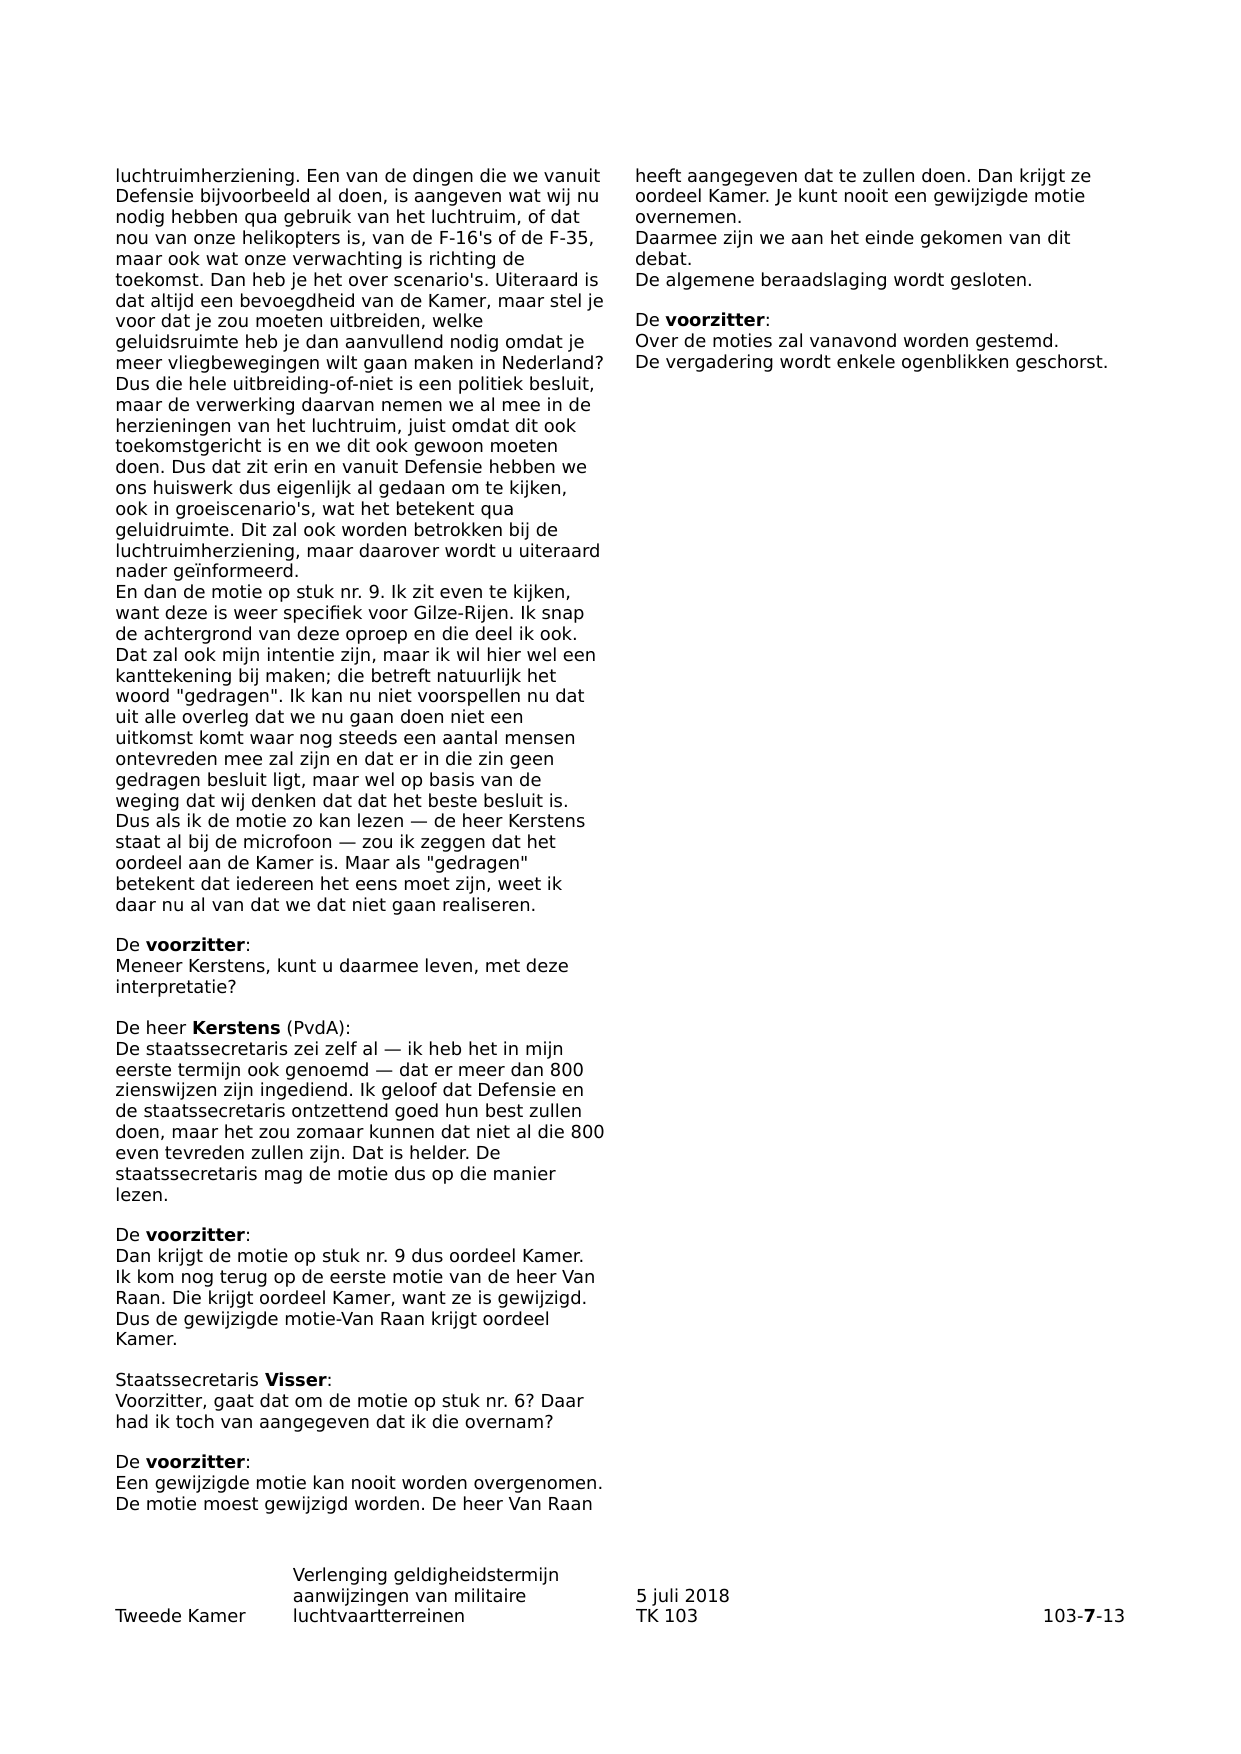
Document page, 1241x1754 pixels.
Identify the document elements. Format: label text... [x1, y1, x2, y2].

text De voorzitter: [115, 935, 605, 956]
text heeft aangegeven dat te zullen doen. Dan krijgt ze oordeel Kamer. Je kunt nooit een gewijzigde motie overnemen. [635, 165, 1125, 228]
text En dan de motie op stuk nr. 9. Ik zit even te kijken, want deze is weer specifiek voor Gilze-Rijen. Ik snap de achtergrond van deze oproep en die deel ik ook. Dat zal ook mijn intentie zijn, maar ik wil hier wel een kanttekening bij maken; die betreft natuurlijk het woord "gedragen". Ik kan nu niet voorspellen nu dat uit alle overleg dat we nu gaan doen niet een uitkomst komt waar nog steeds een aantal mensen ontevreden mee zal zijn en dat er in die zin geen gedragen besluit ligt, maar wel op basis van de weging dat wij denken dat dat het beste besluit is. Dus als ik de motie zo kan lezen — de heer Kerstens staat al bij de microfoon — zou ik zeggen dat het oordeel aan de Kamer is. Maar als "gedragen" betekent dat iedereen het eens moet zijn, weet ik daar nu al van dat we dat niet gaan realiseren. [115, 582, 605, 915]
text Voorzitter, gaat dat om de motie op stuk nr. 6? Daar had ik toch van aangegeven dat ik die overnam? [115, 1391, 605, 1432]
text Over de moties zal vanavond worden gestemd. [635, 331, 1125, 352]
text De staatssecretaris zei zelf al — ik heb het in mijn eerste termijn ook genoemd — dat er meer dan 800 zienswijzen zijn ingediend. Ik geloof dat Defensie en de staatssecretaris ontzettend goed hun best zullen doen, maar het zou zomaar kunnen dat niet al die 800 even tevreden zullen zijn. Dat is helder. De staatssecretaris mag de motie dus op die manier lezen. [115, 1038, 605, 1205]
text De vergadering wordt enkele ogenblikken geschorst. [635, 352, 1125, 373]
text De algemene beraadslaging wordt gesloten. [635, 269, 1125, 290]
text Een gewijzigde motie kan nooit worden overgenomen. De motie moest gewijzigd worden. De heer Van Raan [115, 1473, 605, 1515]
text Staatssecretaris Visser: [115, 1370, 605, 1391]
text De voorzitter: [635, 310, 1125, 331]
text luchtruimherziening. Een van de dingen die we vanuit Defensie bijvoorbeeld al doen, is aangeven wat wij nu nodig hebben qua gebruik van het luchtruim, of dat nou van onze helikopters is, van de F-16's of de F-35, maar ook wat onze verwachting is richting de toekomst. Dan heb je het over scenario's. Uiteraard is dat altijd een bevoegdheid van de Kamer, maar stel je voor dat je zou moeten uitbreiden, welke geluidsruimte heb je dan aanvullend nodig omdat je meer vliegbewegingen wilt gaan maken in Nederland? Dus die hele uitbreiding-of-niet is een politiek besluit, maar de verwerking daarvan nemen we al mee in de herzieningen van het luchtruim, juist omdat dit ook toekomstgericht is en we dit ook gewoon moeten doen. Dus dat zit erin en vanuit Defensie hebben we ons huiswerk dus eigenlijk al gedaan om te kijken, ook in groeiscenario's, wat het betekent qua geluidruimte. Dit zal ook worden betrokken bij de luchtruimherziening, maar daarover wordt u uiteraard nader geïnformeerd. [115, 165, 605, 582]
text Dan krijgt de motie op stuk nr. 9 dus oordeel Kamer. [115, 1246, 605, 1267]
text De voorzitter: [115, 1225, 605, 1246]
text Ik kom nog terug op de eerste motie van de heer Van Raan. Die krijgt oordeel Kamer, want ze is gewijzigd. Dus de gewijzigde motie-Van Raan krijgt oordeel Kamer. [115, 1267, 605, 1350]
text De voorzitter: [115, 1452, 605, 1473]
text Meneer Kerstens, kunt u daarmee leven, met deze interpretatie? [115, 956, 605, 998]
text De heer Kerstens (PvdA): [115, 1018, 605, 1038]
text Daarmee zijn we aan het einde gekomen van dit debat. [635, 228, 1125, 269]
